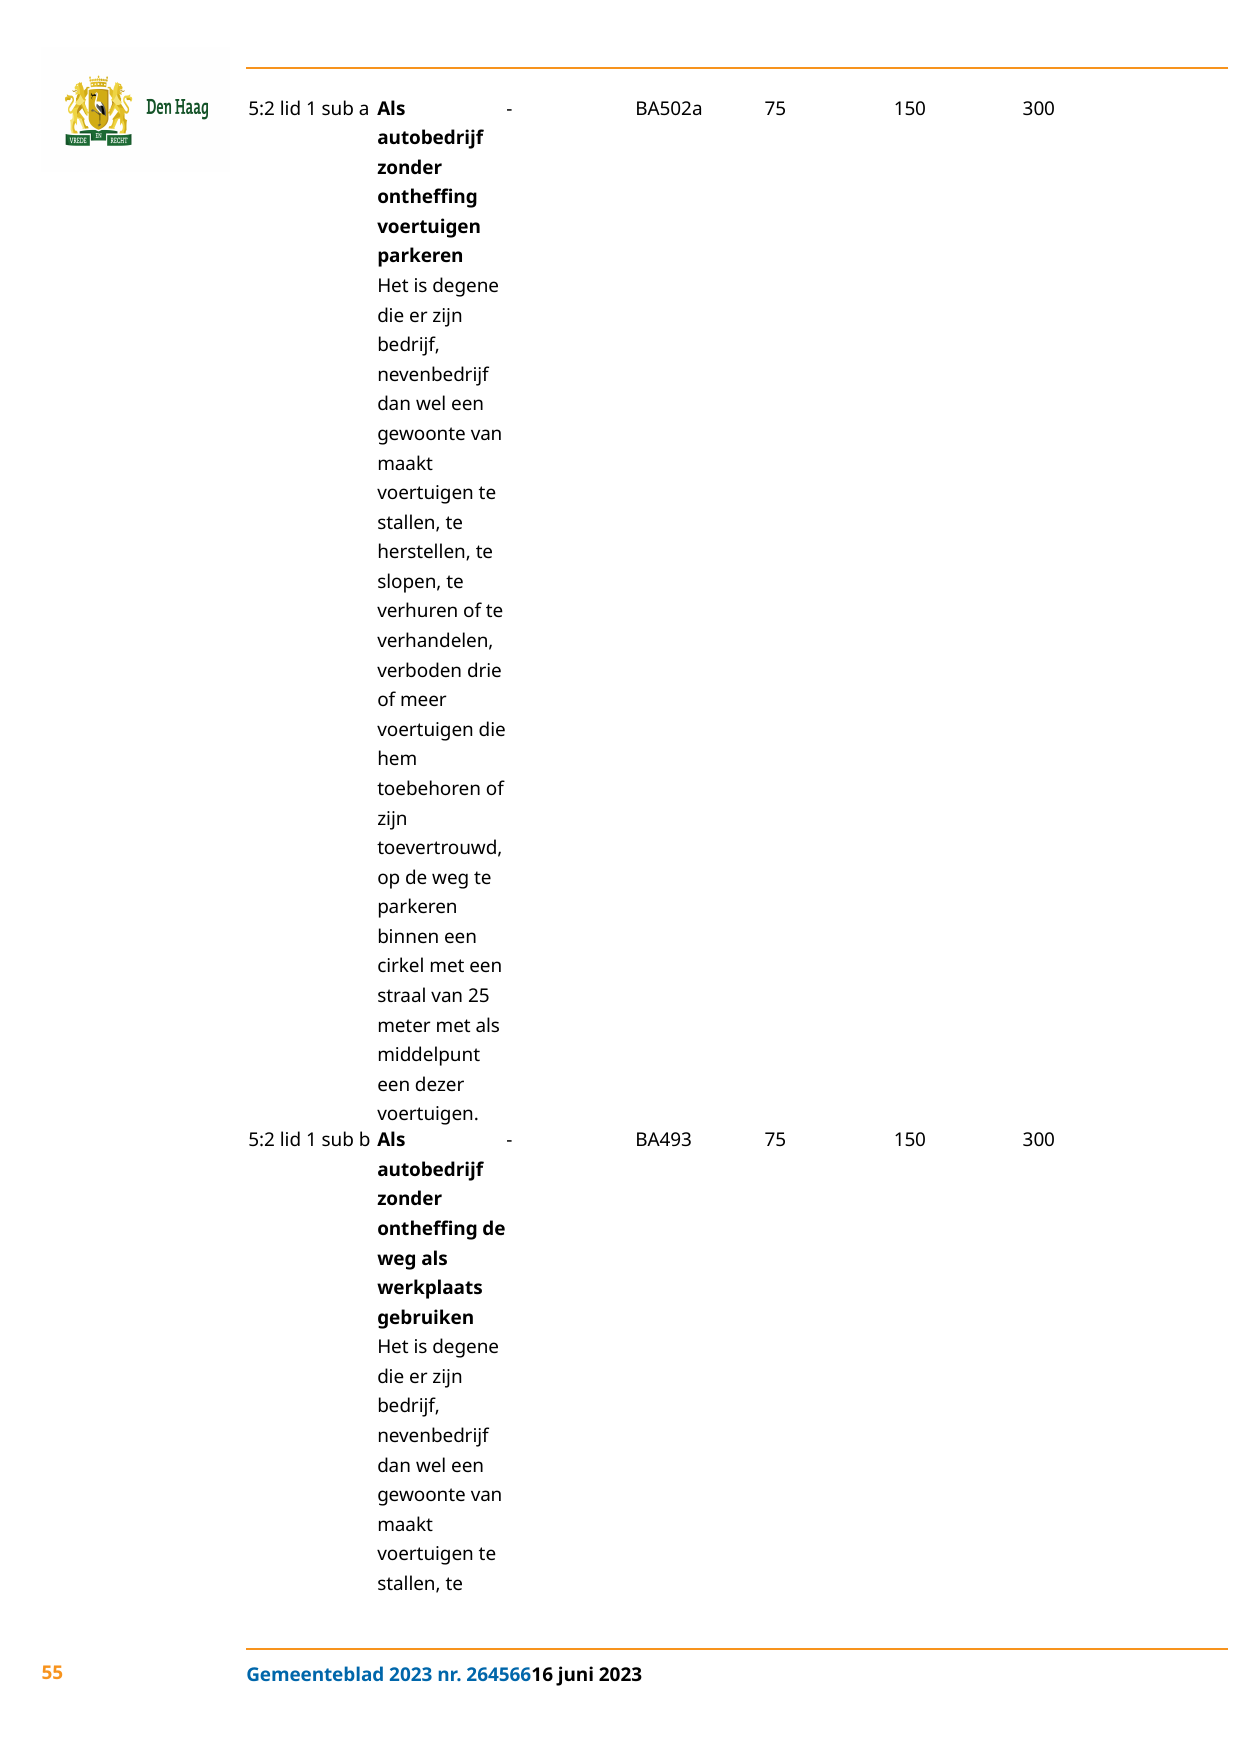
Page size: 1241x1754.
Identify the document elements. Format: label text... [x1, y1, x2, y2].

table_cell - [506, 95, 635, 1126]
table_cell - [506, 1126, 635, 1596]
table_cell 75 [764, 1126, 893, 1596]
table_cell 75 [764, 95, 893, 1126]
table_cell 150 [894, 1126, 1022, 1596]
table_cell BA493 [635, 1126, 764, 1596]
table_cell BA502a [635, 95, 764, 1126]
table_cell 300 [1023, 95, 1152, 1126]
picture [41, 47, 231, 172]
table_cell 150 [894, 95, 1022, 1126]
table_cell Als autobedrijf zonder ontheffing voertuigen parkeren Het is degene die er zijn bedrijf, nevenbedrijf dan wel een gewoonte van maakt voertuigen te stallen, te herstellen, te slopen, te verhuren of te verhandelen, verboden drie of meer voertuigen die hem toebehoren of zijn toevertrouwd, op de weg te parkeren binnen een cirkel met een straal van 25 meter met als middelpunt een dezer voertuigen. [377, 95, 506, 1126]
table_cell 5:2 lid 1 sub b [248, 1126, 377, 1596]
table_cell Als autobedrijf zonder ontheffing de weg als werkplaats gebruiken Het is degene die er zijn bedrijf, nevenbedrijf dan wel een gewoonte van maakt voertuigen te stallen, te [377, 1126, 506, 1596]
table_cell 5:2 lid 1 sub a [248, 95, 377, 1126]
table_cell 300 [1023, 1126, 1152, 1596]
